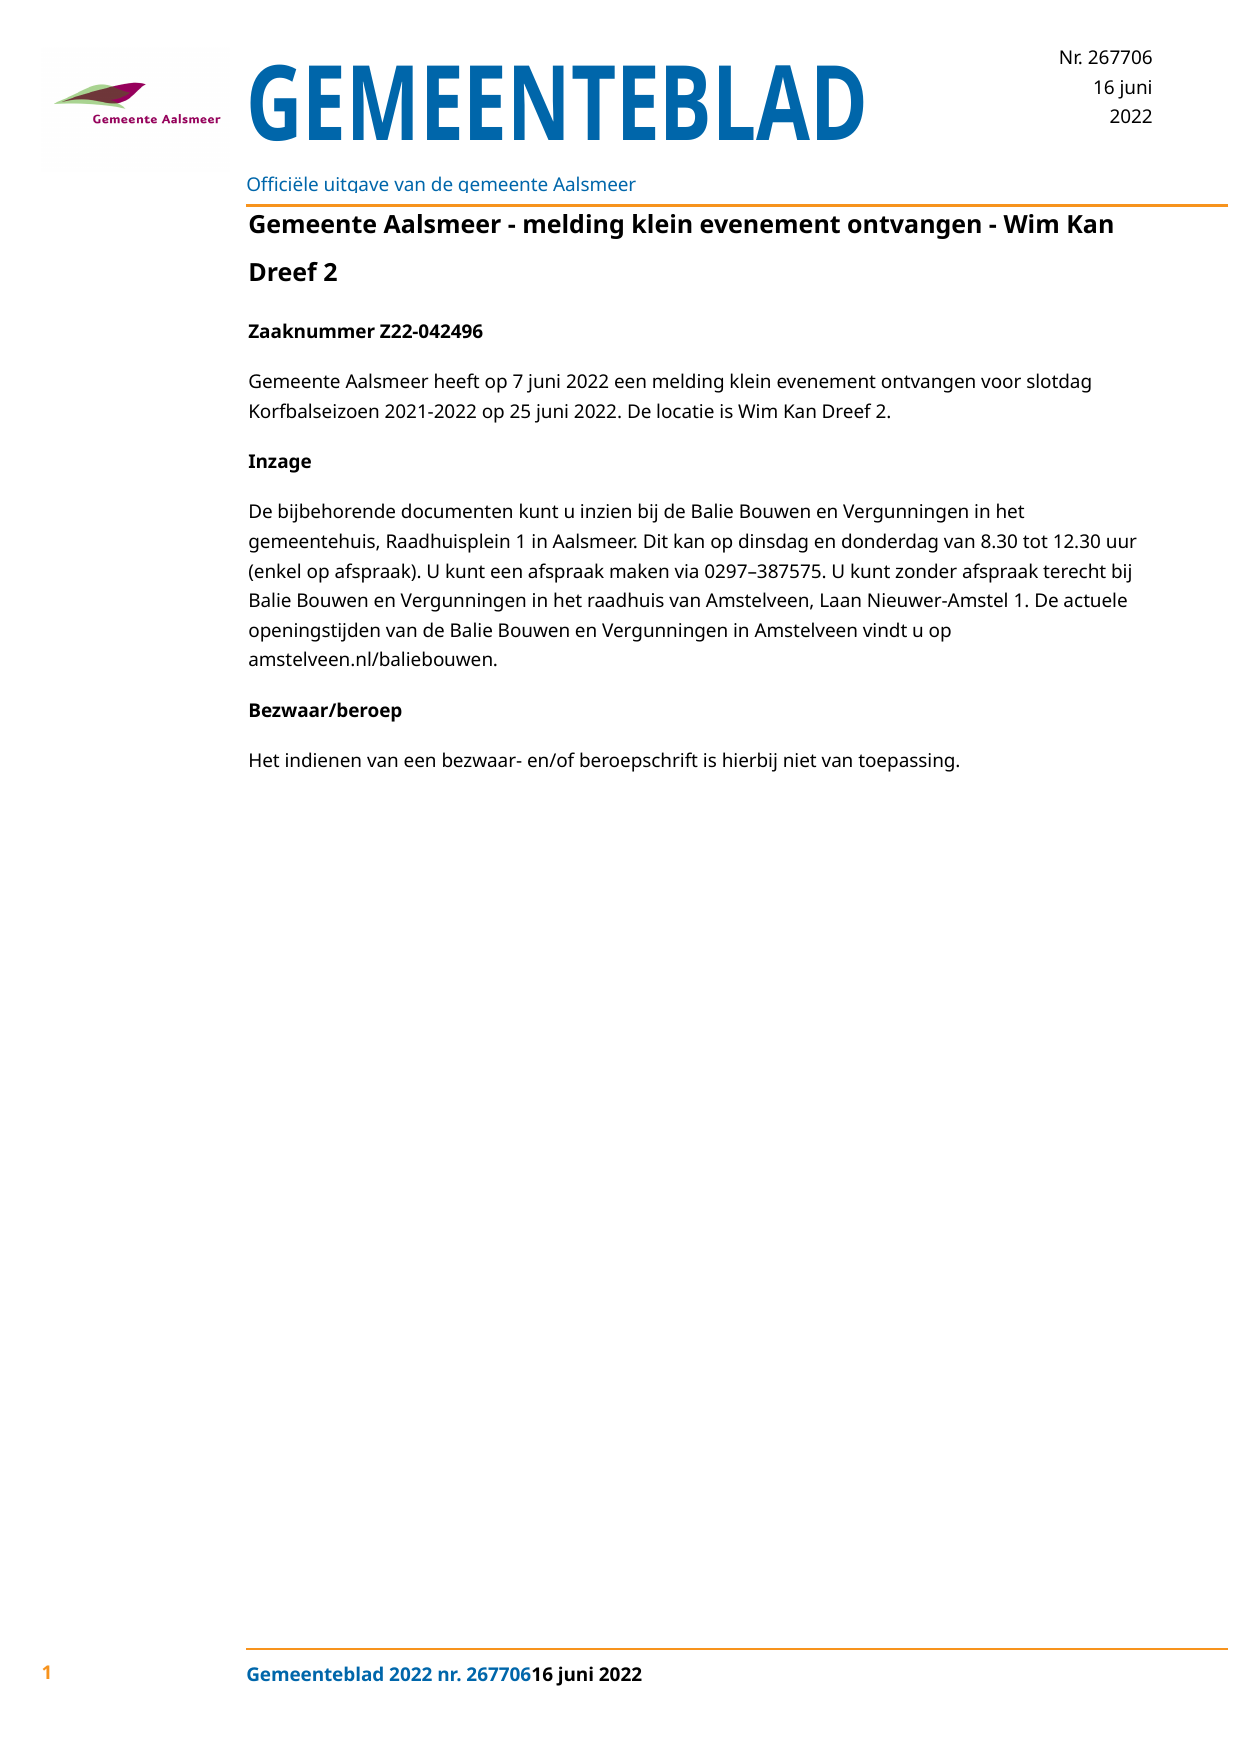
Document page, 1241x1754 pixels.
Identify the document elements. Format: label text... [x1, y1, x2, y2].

picture [41, 47, 231, 172]
text Inzage [248, 448, 1152, 474]
text Zaaknummer Z22-042496 [248, 318, 1152, 344]
text Het indienen van een bezwaar- en/of beroepschrift is hierbij niet van toepassing. [248, 747, 1152, 773]
text Gemeente Aalsmeer - melding klein evenement ontvangen - Wim Kan Dreef 2 [248, 207, 1152, 288]
text Gemeente Aalsmeer heeft op 7 juni 2022 een melding klein evenement ontvangen voor slotdag Korfbalseizoen 2021-2022 op 25 juni 2022. De locatie is Wim Kan Dreef 2. [248, 368, 1152, 424]
text Bezwaar/beroep [248, 697, 1152, 723]
text De bijbehorende documenten kunt u inzien bij de Balie Bouwen en Vergunningen in het gemeentehuis, Raadhuisplein 1 in Aalsmeer. Dit kan op dinsdag en donderdag van 8.30 tot 12.30 uur (enkel op afspraak). U kunt een afspraak maken via 0297–387575. U kunt zonder afspraak terecht bij Balie Bouwen en Vergunningen in het raadhuis van Amstelveen, Laan Nieuwer-Amstel 1. De actuele openingstijden van de Balie Bouwen en Vergunningen in Amstelveen vindt u op amstelveen.nl/baliebouwen. [248, 499, 1152, 672]
